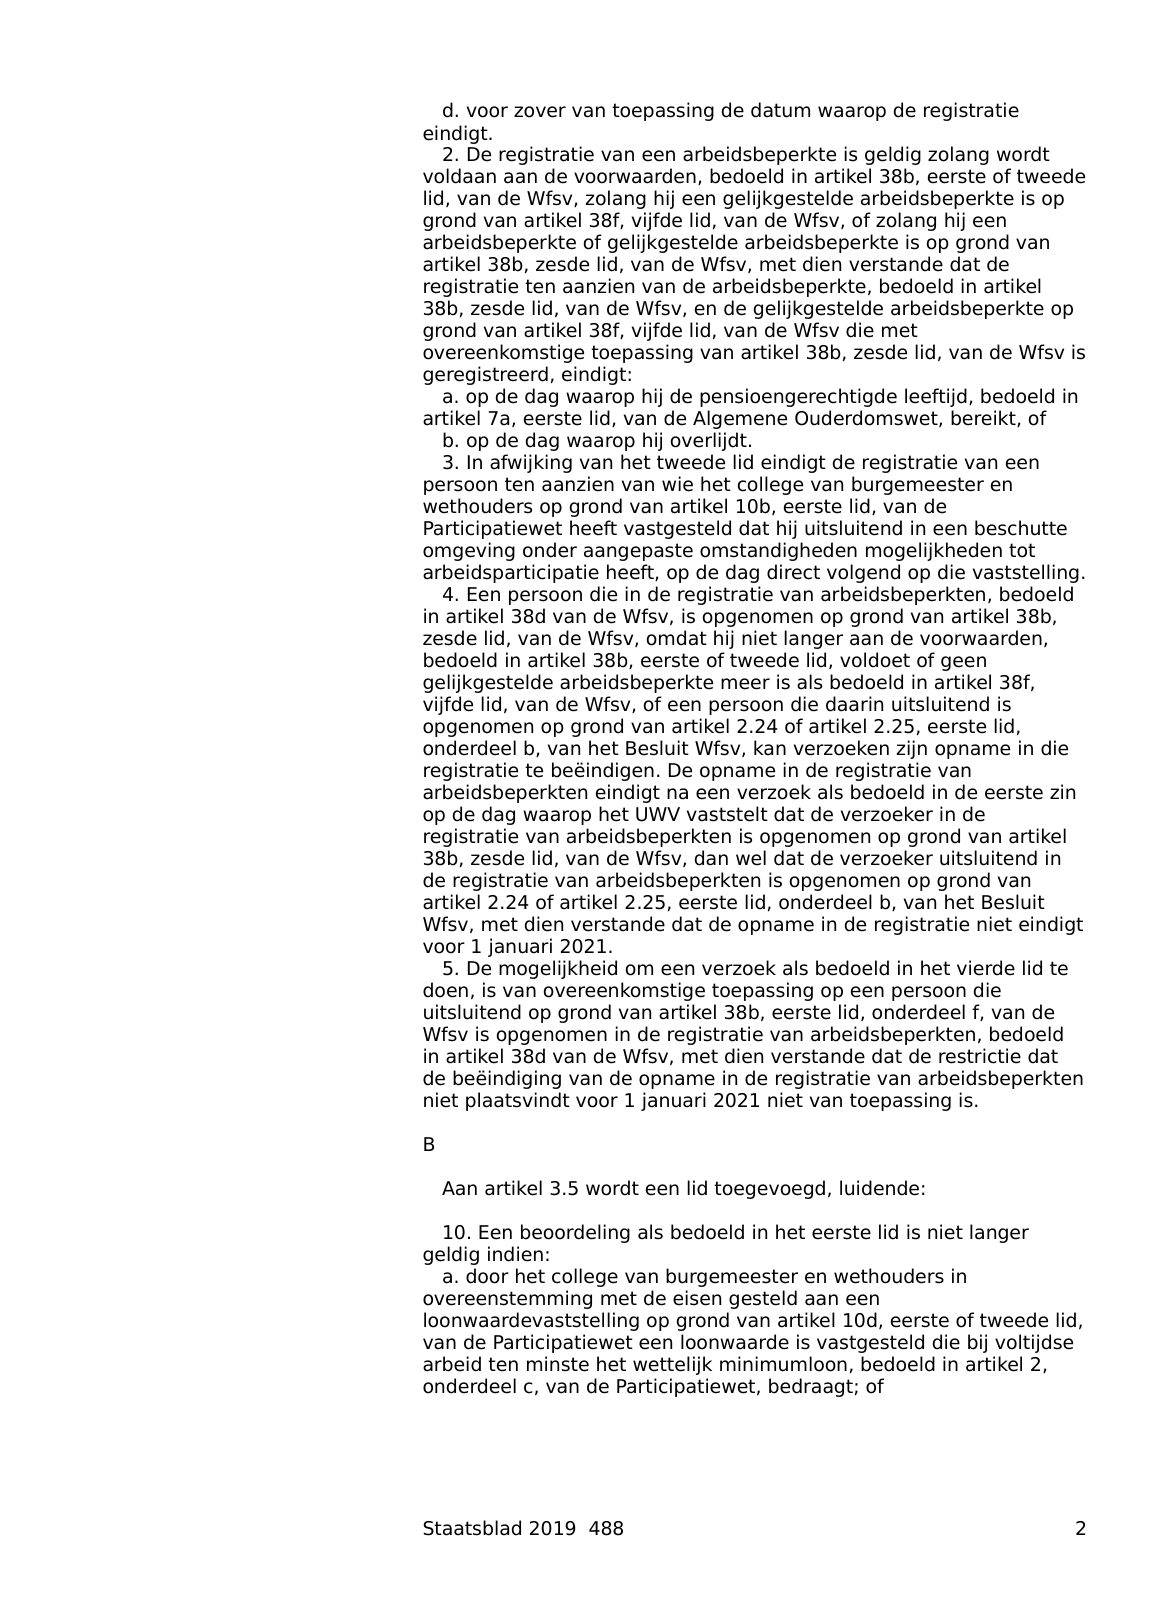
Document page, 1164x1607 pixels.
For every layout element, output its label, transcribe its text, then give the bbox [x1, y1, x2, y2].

text 5. De mogelijkheid om een verzoek als bedoeld in het vierde lid te doen, is van overeenkomstige toepassing op een persoon die uitsluitend op grond van artikel 38b, eerste lid, onderdeel f, van de Wfsv is opgenomen in de registratie van arbeidsbeperkten, bedoeld in artikel 38d van de Wfsv, met dien verstande dat de restrictie dat de beëindiging van de opname in de registratie van arbeidsbeperkten niet plaatsvindt voor 1 januari 2021 niet van toepassing is. [422, 958, 1087, 1111]
text B [422, 1134, 1087, 1156]
text Aan artikel 3.5 wordt een lid toegevoegd, luidende: [422, 1178, 1087, 1200]
text b. op de dag waarop hij overlijdt. [422, 430, 1087, 452]
text 3. In afwijking van het tweede lid eindigt de registratie van een persoon ten aanzien van wie het college van burgemeester en wethouders op grond van artikel 10b, eerste lid, van de Participatiewet heeft vastgesteld dat hij uitsluitend in een beschutte omgeving onder aangepaste omstandigheden mogelijkheden tot arbeidsparticipatie heeft, op de dag direct volgend op die vaststelling. [422, 452, 1087, 584]
text a. door het college van burgemeester en wethouders in overeenstemming met de eisen gesteld aan een loonwaardevaststelling op grond van artikel 10d, eerste of tweede lid, van de Participatiewet een loonwaarde is vastgesteld die bij voltijdse arbeid ten minste het wettelijk minimumloon, bedoeld in artikel 2, onderdeel c, van de Participatiewet, bedraagt; of [422, 1266, 1087, 1398]
text 4. Een persoon die in de registratie van arbeidsbeperkten, bedoeld in artikel 38d van de Wfsv, is opgenomen op grond van artikel 38b, zesde lid, van de Wfsv, omdat hij niet langer aan de voorwaarden, bedoeld in artikel 38b, eerste of tweede lid, voldoet of geen gelijkgestelde arbeidsbeperkte meer is als bedoeld in artikel 38f, vijfde lid, van de Wfsv, of een persoon die daarin uitsluitend is opgenomen op grond van artikel 2.24 of artikel 2.25, eerste lid, onderdeel b, van het Besluit Wfsv, kan verzoeken zijn opname in die registratie te beëindigen. De opname in de registratie van arbeidsbeperkten eindigt na een verzoek als bedoeld in de eerste zin op de dag waarop het UWV vaststelt dat de verzoeker in de registratie van arbeidsbeperkten is opgenomen op grond van artikel 38b, zesde lid, van de Wfsv, dan wel dat de verzoeker uitsluitend in de registratie van arbeidsbeperkten is opgenomen op grond van artikel 2.24 of artikel 2.25, eerste lid, onderdeel b, van het Besluit Wfsv, met dien verstande dat de opname in de registratie niet eindigt voor 1 januari 2021. [422, 584, 1087, 958]
text 10. Een beoordeling als bedoeld in het eerste lid is niet langer geldig indien: [422, 1222, 1087, 1266]
text d. voor zover van toepassing de datum waarop de registratie eindigt. [422, 100, 1087, 144]
text 2. De registratie van een arbeidsbeperkte is geldig zolang wordt voldaan aan de voorwaarden, bedoeld in artikel 38b, eerste of tweede lid, van de Wfsv, zolang hij een gelijkgestelde arbeidsbeperkte is op grond van artikel 38f, vijfde lid, van de Wfsv, of zolang hij een arbeidsbeperkte of gelijkgestelde arbeidsbeperkte is op grond van artikel 38b, zesde lid, van de Wfsv, met dien verstande dat de registratie ten aanzien van de arbeidsbeperkte, bedoeld in artikel 38b, zesde lid, van de Wfsv, en de gelijkgestelde arbeidsbeperkte op grond van artikel 38f, vijfde lid, van de Wfsv die met overeenkomstige toepassing van artikel 38b, zesde lid, van de Wfsv is geregistreerd, eindigt: [422, 144, 1087, 386]
text a. op de dag waarop hij de pensioengerechtigde leeftijd, bedoeld in artikel 7a, eerste lid, van de Algemene Ouderdomswet, bereikt, of [422, 386, 1087, 430]
